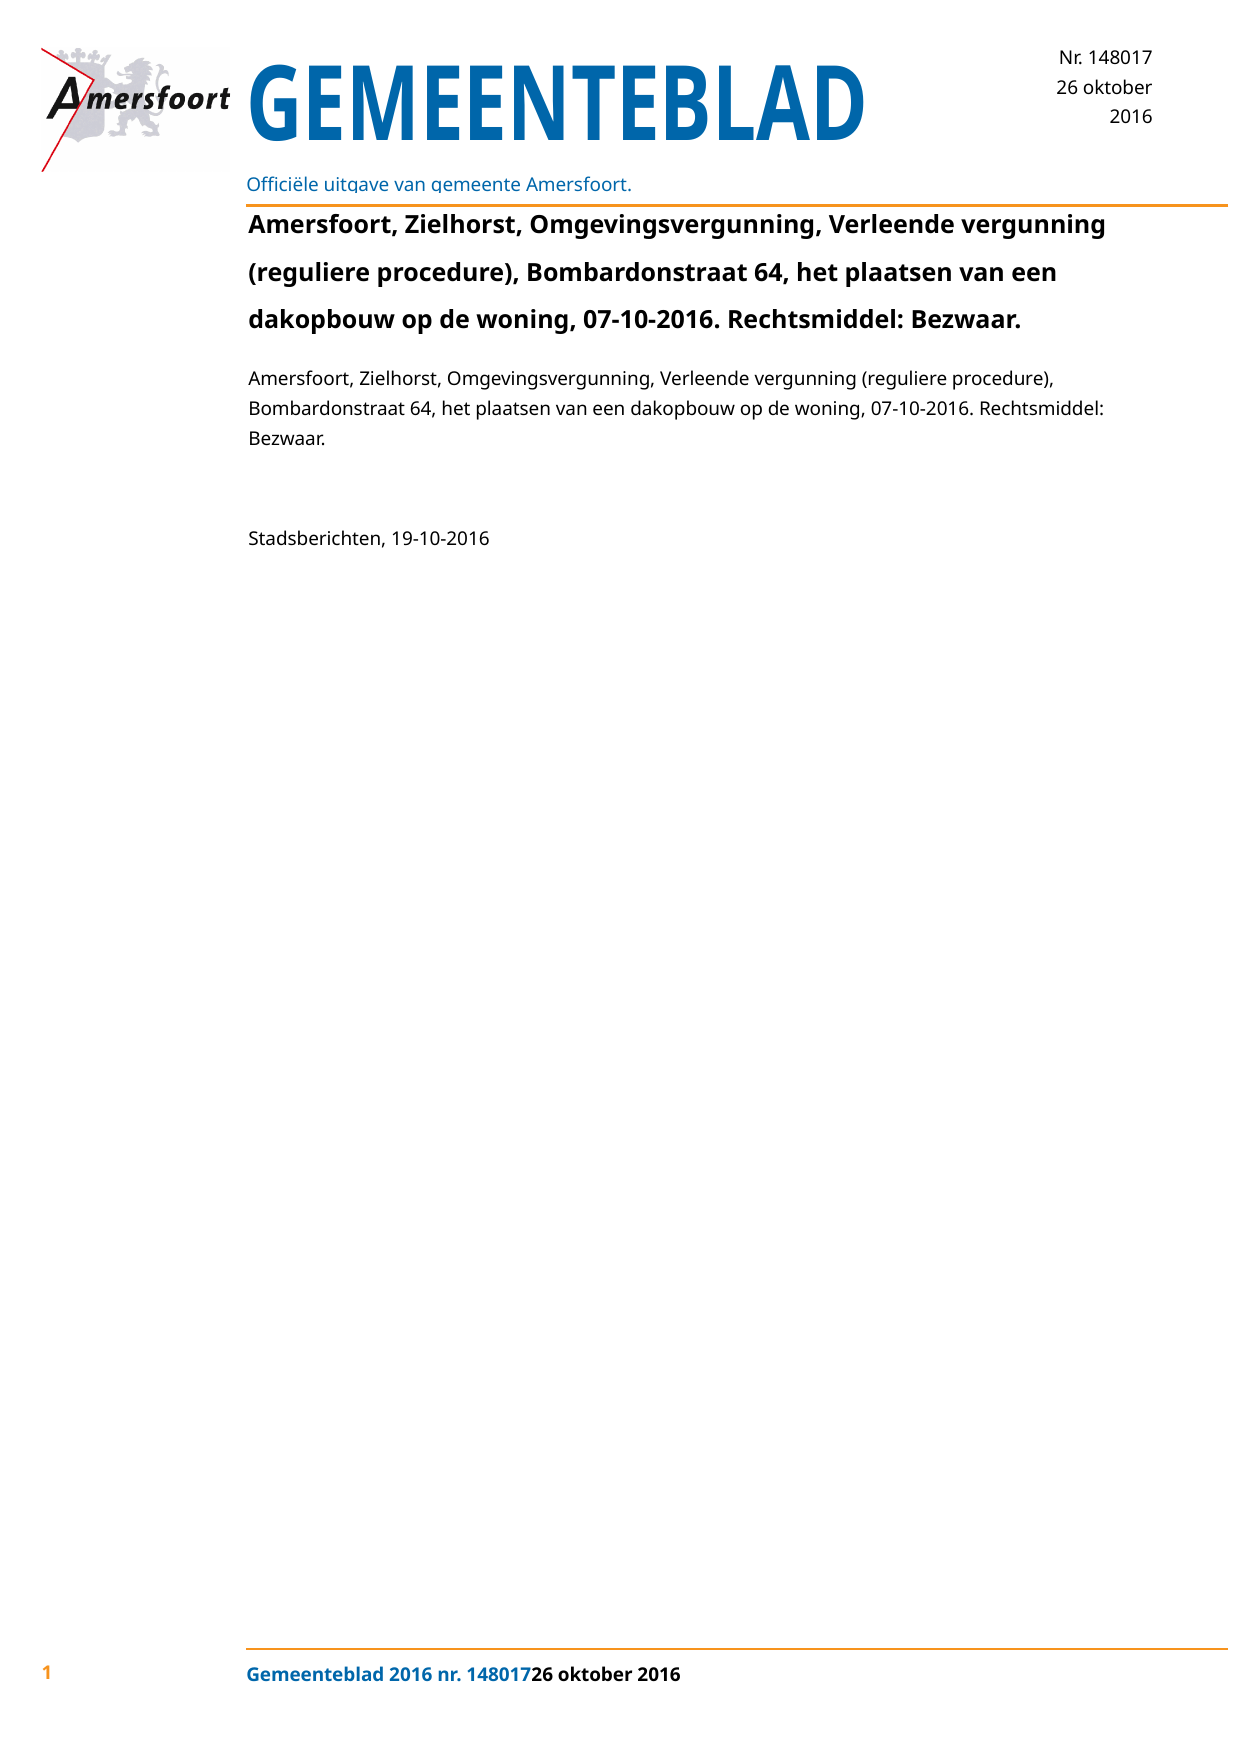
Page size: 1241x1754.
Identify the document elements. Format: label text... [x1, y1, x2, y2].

text Amersfoort, Zielhorst, Omgevingsvergunning, Verleende vergunning (reguliere procedure), Bombardonstraat 64, het plaatsen van een dakopbouw op de woning, 07-10-2016. Rechtsmiddel: Bezwaar. [248, 207, 1152, 336]
text Stadsberichten, 19-10-2016 [248, 526, 1152, 551]
picture [41, 47, 231, 172]
text Amersfoort, Zielhorst, Omgevingsvergunning, Verleende vergunning (reguliere procedure), Bombardonstraat 64, het plaatsen van een dakopbouw op de woning, 07-10-2016. Rechtsmiddel: Bezwaar. [248, 366, 1152, 450]
